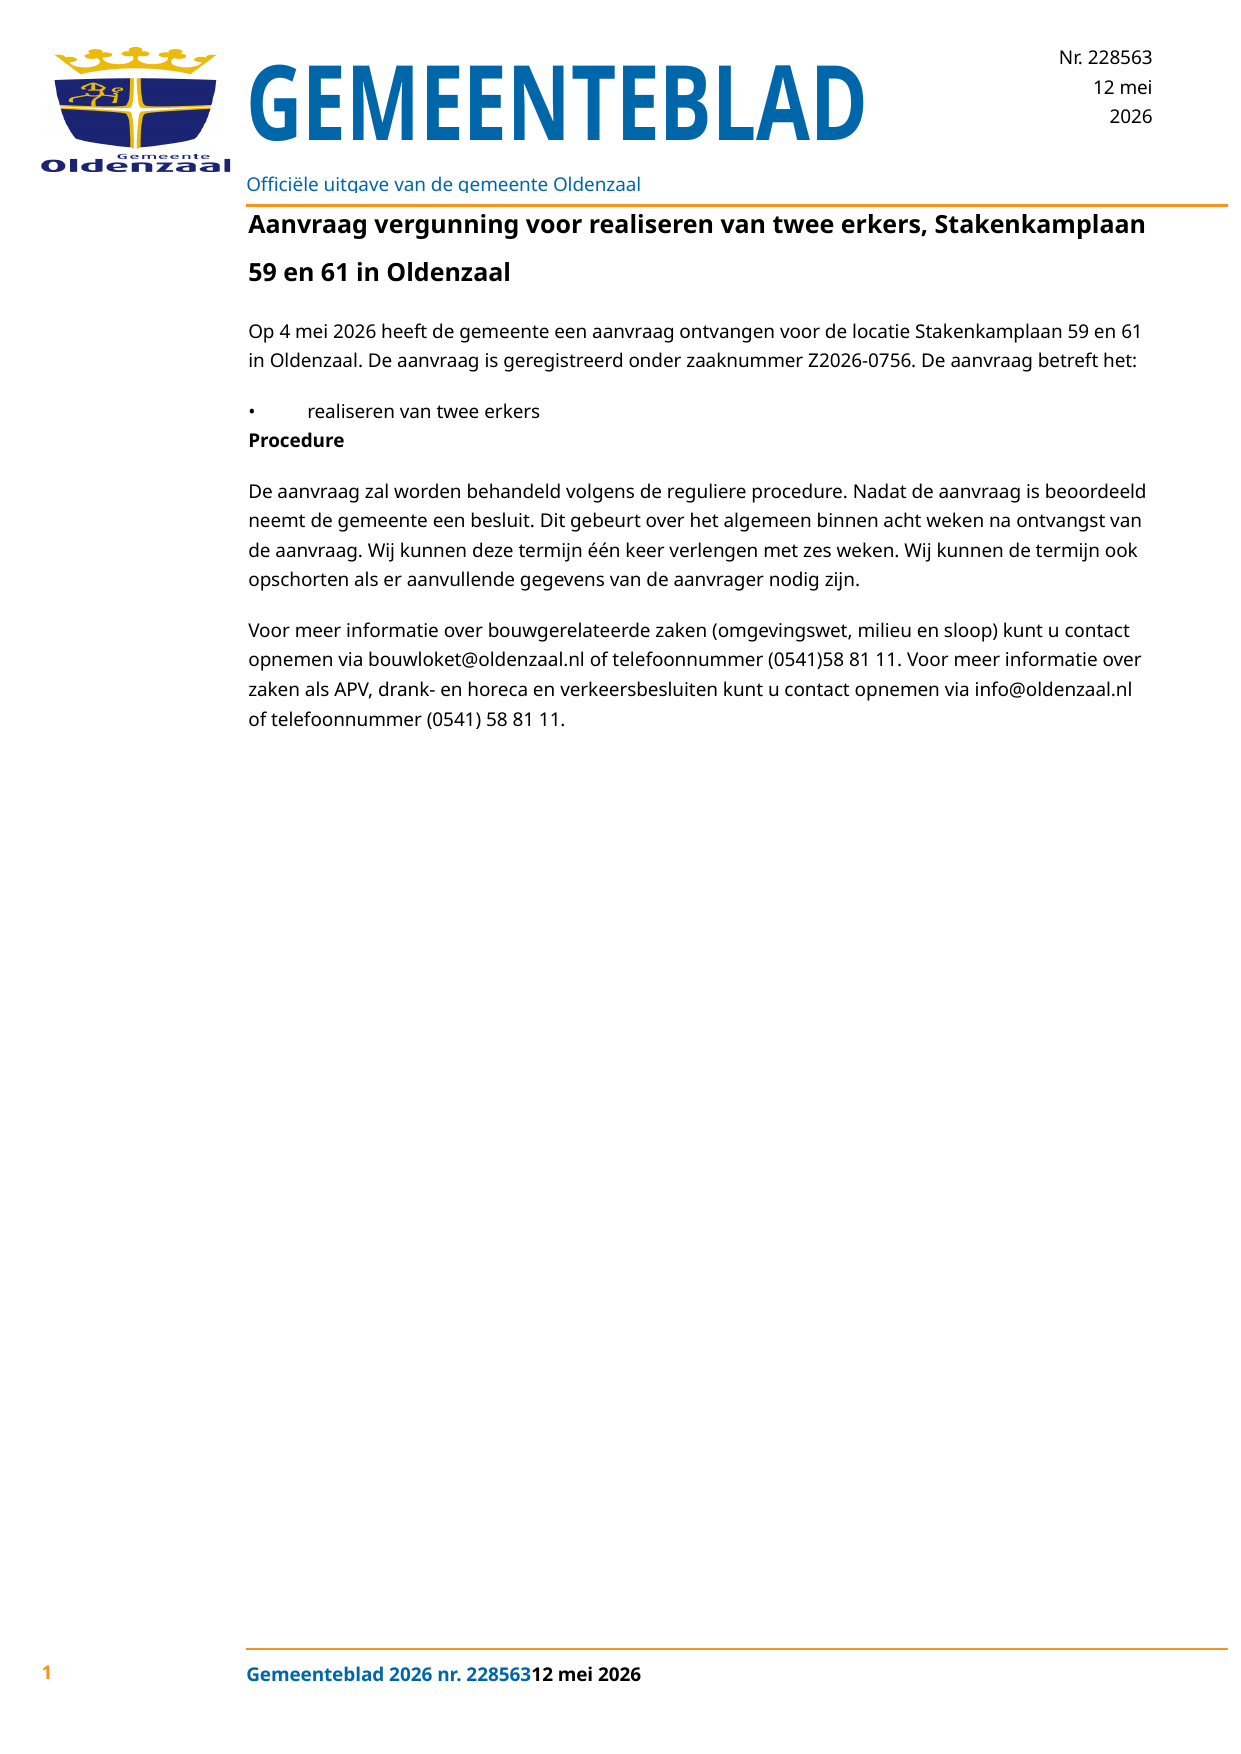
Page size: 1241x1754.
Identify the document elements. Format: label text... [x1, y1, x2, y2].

text Aanvraag vergunning voor realiseren van twee erkers, Stakenkamplaan 59 en 61 in Oldenzaal [248, 207, 1152, 288]
text Procedure [248, 427, 1152, 453]
picture [41, 47, 231, 172]
text De aanvraag zal worden behandeld volgens de reguliere procedure. Nadat de aanvraag is beoordeeld neemt de gemeente een besluit. Dit gebeurt over het algemeen binnen acht weken na ontvangst van de aanvraag. Wij kunnen deze termijn één keer verlengen met zes weken. Wij kunnen de termijn ook opschorten als er aanvullende gegevens van de aanvrager nodig zijn. [248, 478, 1152, 592]
list realiseren van twee erkers [248, 398, 1152, 424]
text Voor meer informatie over bouwgerelateerde zaken (omgevingswet, milieu en sloop) kunt u contact opnemen via bouwloket@oldenzaal.nl of telefoonnummer (0541)58 81 11. Voor meer informatie over zaken als APV, drank- en horeca en verkeersbesluiten kunt u contact opnemen via info@oldenzaal.nl of telefoonnummer (0541) 58 81 11. [248, 617, 1152, 732]
text Op 4 mei 2026 heeft de gemeente een aanvraag ontvangen voor de locatie Stakenkamplaan 59 en 61 in Oldenzaal. De aanvraag is geregistreerd onder zaaknummer Z2026-0756. De aanvraag betreft het: [248, 318, 1152, 373]
